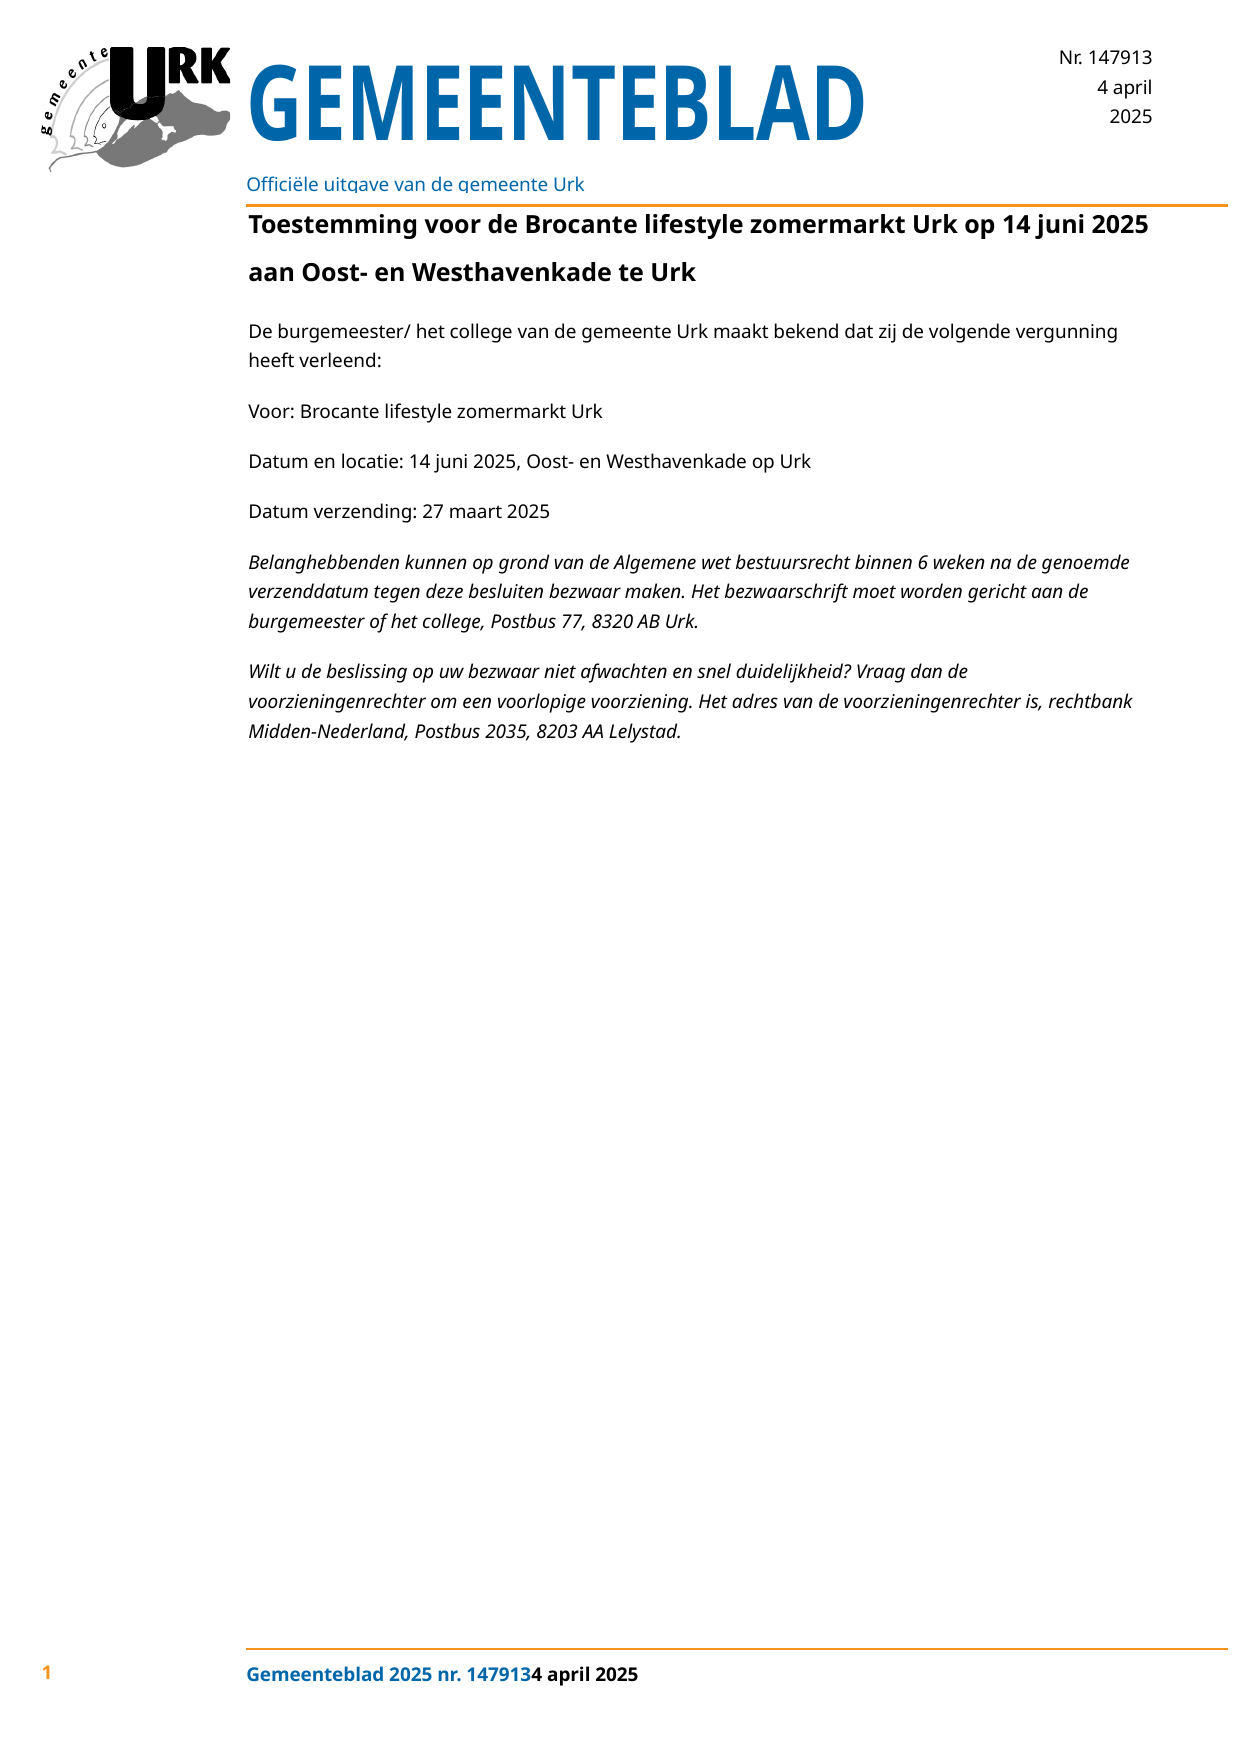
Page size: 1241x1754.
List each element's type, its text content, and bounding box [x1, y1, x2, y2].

text Wilt u de beslissing op uw bezwaar niet afwachten en snel duidelijkheid? Vraag dan de voorzieningenrechter om een voorlopige voorziening. Het adres van de voorzieningenrechter is, rechtbank Midden-Nederland, Postbus 2035, 8203 AA Lelystad. [248, 659, 1152, 744]
picture [41, 47, 231, 172]
text Toestemming voor de Brocante lifestyle zomermarkt Urk op 14 juni 2025 aan Oost- en Westhavenkade te Urk [248, 207, 1152, 288]
text Belanghebbenden kunnen op grond van de Algemene wet bestuursrecht binnen 6 weken na de genoemde verzenddatum tegen deze besluiten bezwaar maken. Het bezwaarschrift moet worden gericht aan de burgemeester of het college, Postbus 77, 8320 AB Urk. [248, 549, 1152, 634]
text De burgemeester/ het college van de gemeente Urk maakt bekend dat zij de volgende vergunning heeft verleend: [248, 318, 1152, 373]
text Voor: Brocante lifestyle zomermarkt Urk [248, 398, 1152, 424]
text Datum en locatie: 14 juni 2025, Oost- en Westhavenkade op Urk [248, 448, 1152, 474]
text Datum verzending: 27 maart 2025 [248, 499, 1152, 524]
